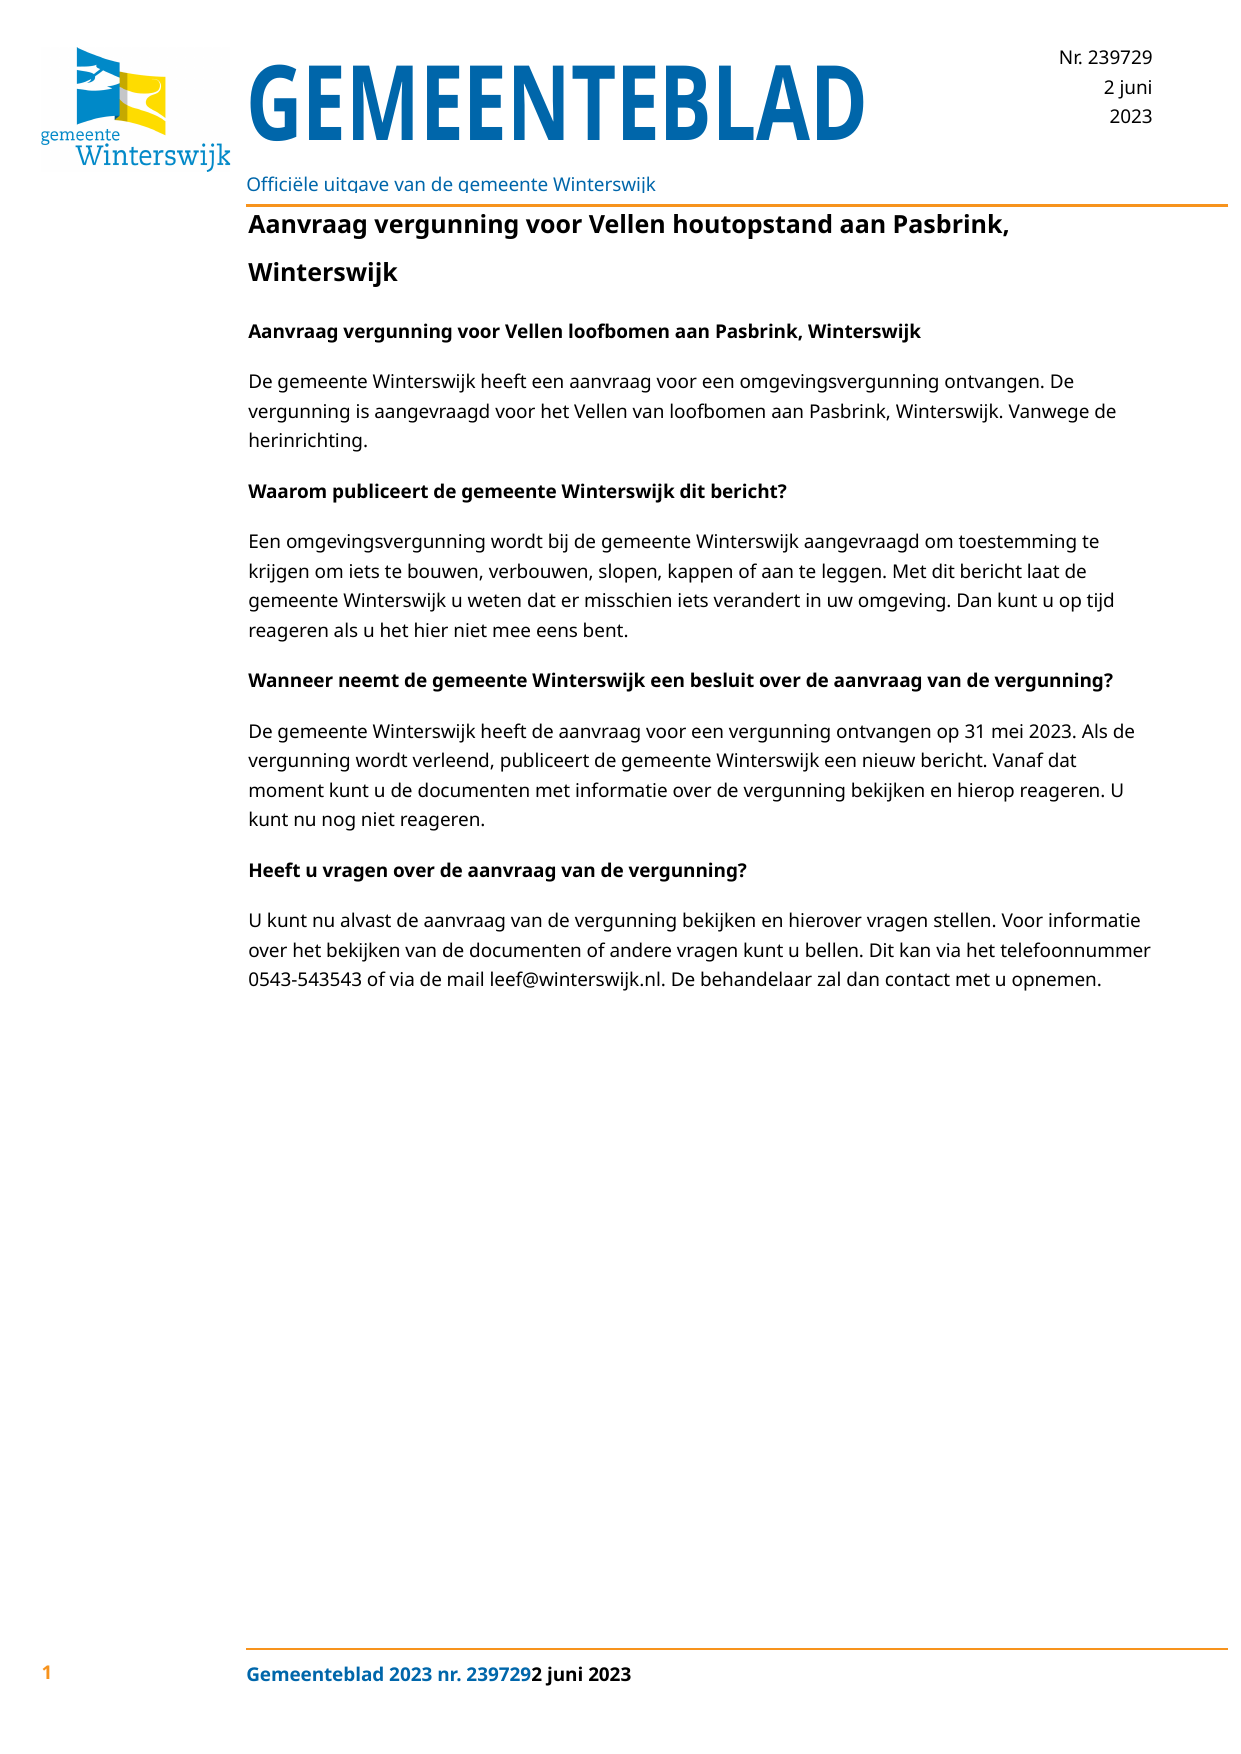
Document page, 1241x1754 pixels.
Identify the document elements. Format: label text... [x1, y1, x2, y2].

picture [41, 47, 231, 172]
text Aanvraag vergunning voor Vellen houtopstand aan Pasbrink, Winterswijk [248, 207, 1152, 288]
text De gemeente Winterswijk heeft een aanvraag voor een omgevingsvergunning ontvangen. De vergunning is aangevraagd voor het Vellen van loofbomen aan Pasbrink, Winterswijk. Vanwege de herinrichting. [248, 368, 1152, 453]
text Waarom publiceert de gemeente Winterswijk dit bericht? [248, 478, 1152, 504]
text Aanvraag vergunning voor Vellen loofbomen aan Pasbrink, Winterswijk [248, 318, 1152, 344]
text Heeft u vragen over de aanvraag van de vergunning? [248, 857, 1152, 883]
picture [225, 153, 231, 162]
text Wanneer neemt de gemeente Winterswijk een besluit over de aanvraag van de vergunning? [248, 667, 1152, 693]
text Een omgevingsvergunning wordt bij de gemeente Winterswijk aangevraagd om toestemming te krijgen om iets te bouwen, verbouwen, slopen, kappen of aan te leggen. Met dit bericht laat de gemeente Winterswijk u weten dat er misschien iets verandert in uw omgeving. Dan kunt u op tijd reageren als u het hier niet mee eens bent. [248, 528, 1152, 643]
text De gemeente Winterswijk heeft de aanvraag voor een vergunning ontvangen op 31 mei 2023. Als de vergunning wordt verleend, publiceert de gemeente Winterswijk een nieuw bericht. Vanaf dat moment kunt u de documenten met informatie over de vergunning bekijken en hierop reageren. U kunt nu nog niet reageren. [248, 718, 1152, 832]
text U kunt nu alvast de aanvraag van de vergunning bekijken en hierover vragen stellen. Voor informatie over het bekijken van de documenten of andere vragen kunt u bellen. Dit kan via het telefoonnummer 0543-543543 of via de mail leef@winterswijk.nl. De behandelaar zal dan contact met u opnemen. [248, 907, 1152, 992]
